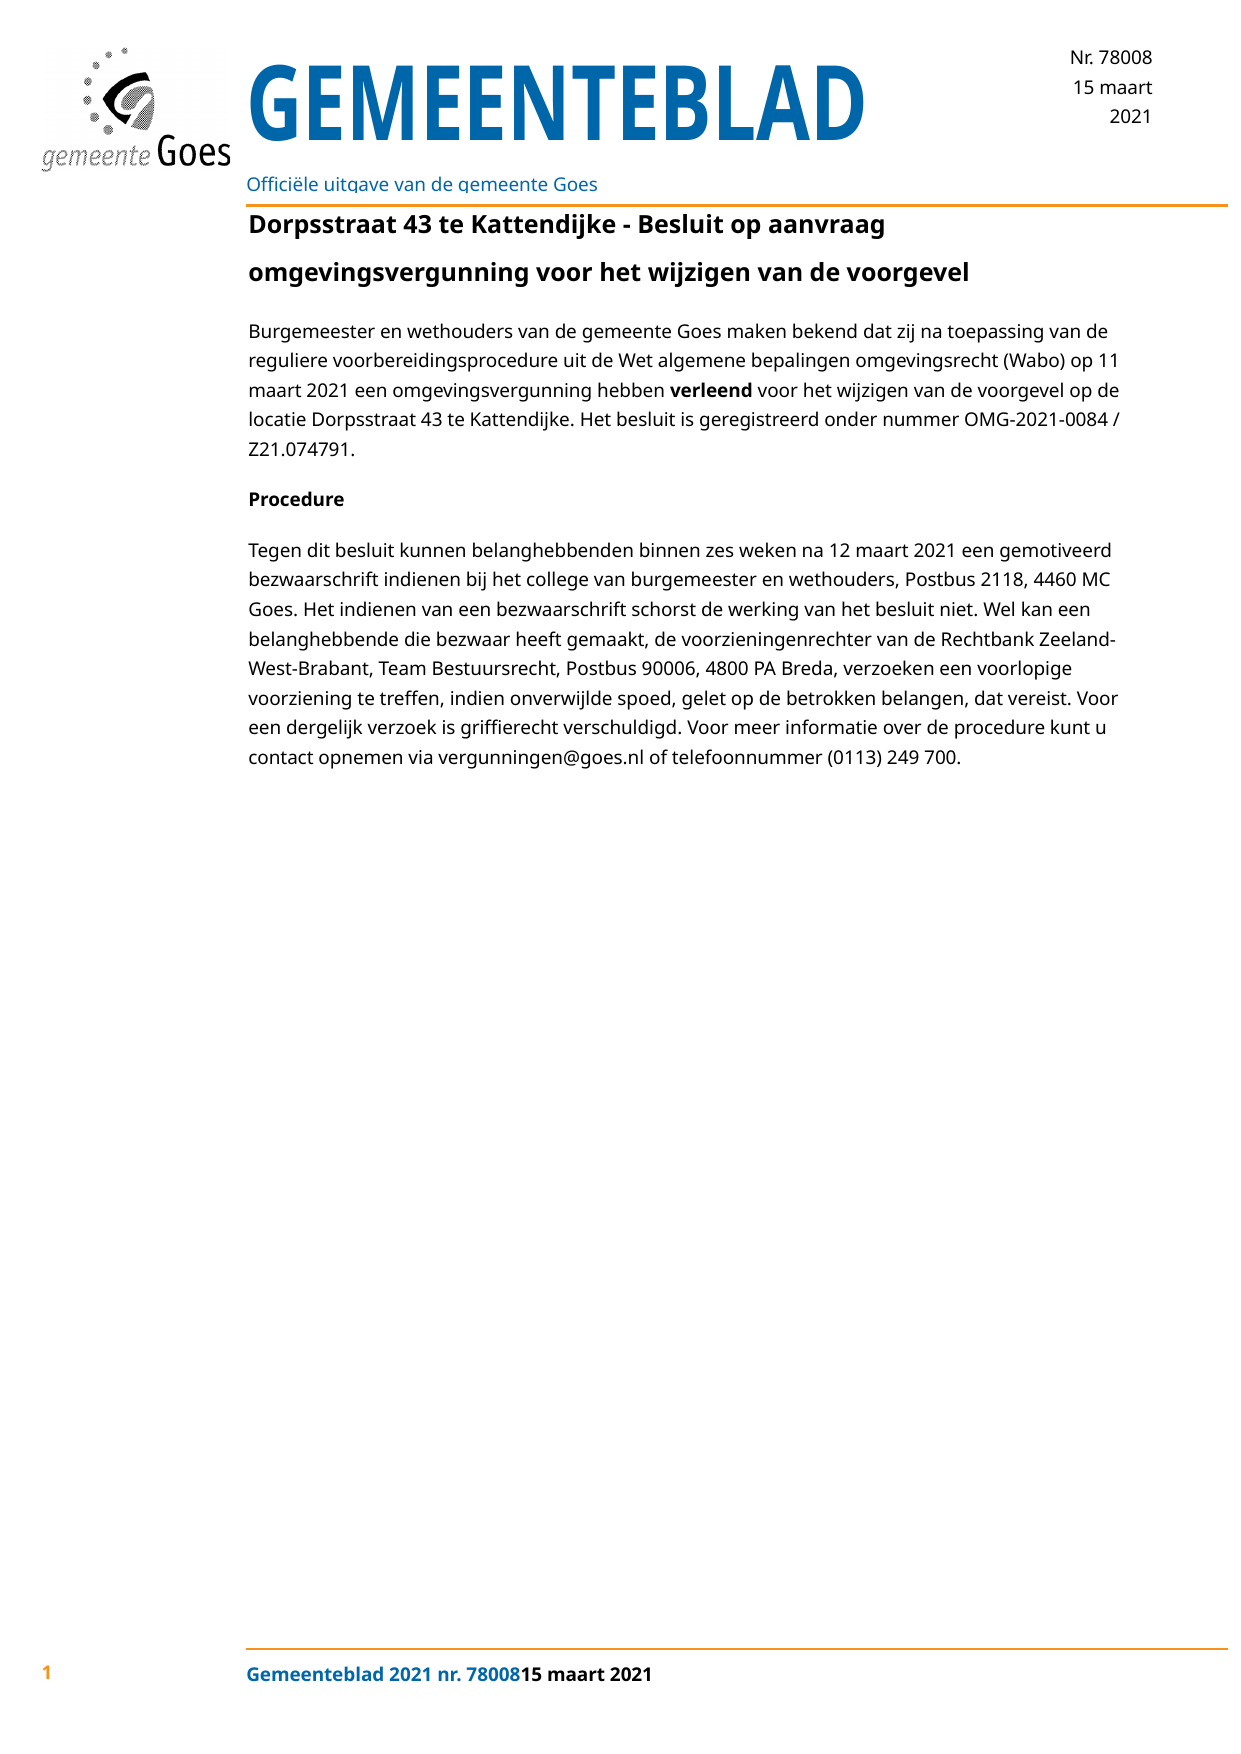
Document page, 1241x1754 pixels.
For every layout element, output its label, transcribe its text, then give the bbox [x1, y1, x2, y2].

text Tegen dit besluit kunnen belanghebbenden binnen zes weken na 12 maart 2021 een gemotiveerd bezwaarschrift indienen bij het college van burgemeester en wethouders, Postbus 2118, 4460 MC Goes. Het indienen van een bezwaarschrift schorst de werking van het besluit niet. Wel kan een belanghebbende die bezwaar heeft gemaakt, de voorzieningenrechter van de Rechtbank Zeeland-West-Brabant, Team Bestuursrecht, Postbus 90006, 4800 PA Breda, verzoeken een voorlopige voorziening te treffen, indien onverwijlde spoed, gelet op de betrokken belangen, dat vereist. Voor een dergelijk verzoek is griffierecht verschuldigd. Voor meer informatie over de procedure kunt u contact opnemen via vergunningen@goes.nl of telefoonnummer (0113) 249 700. [248, 537, 1152, 770]
text Dorpsstraat 43 te Kattendijke - Besluit op aanvraag omgevingsvergunning voor het wijzigen van de voorgevel [248, 207, 1152, 288]
text Procedure [248, 487, 1152, 512]
text Burgemeester en wethouders van de gemeente Goes maken bekend dat zij na toepassing van de reguliere voorbereidingsprocedure uit de Wet algemene bepalingen omgevingsrecht (Wabo) op 11 maart 2021 een omgevingsvergunning hebben verleend voor het wijzigen van de voorgevel op de locatie Dorpsstraat 43 te Kattendijke. Het besluit is geregistreerd onder nummer OMG-2021-0084 / Z21.074791. [248, 318, 1152, 462]
picture [41, 47, 231, 172]
